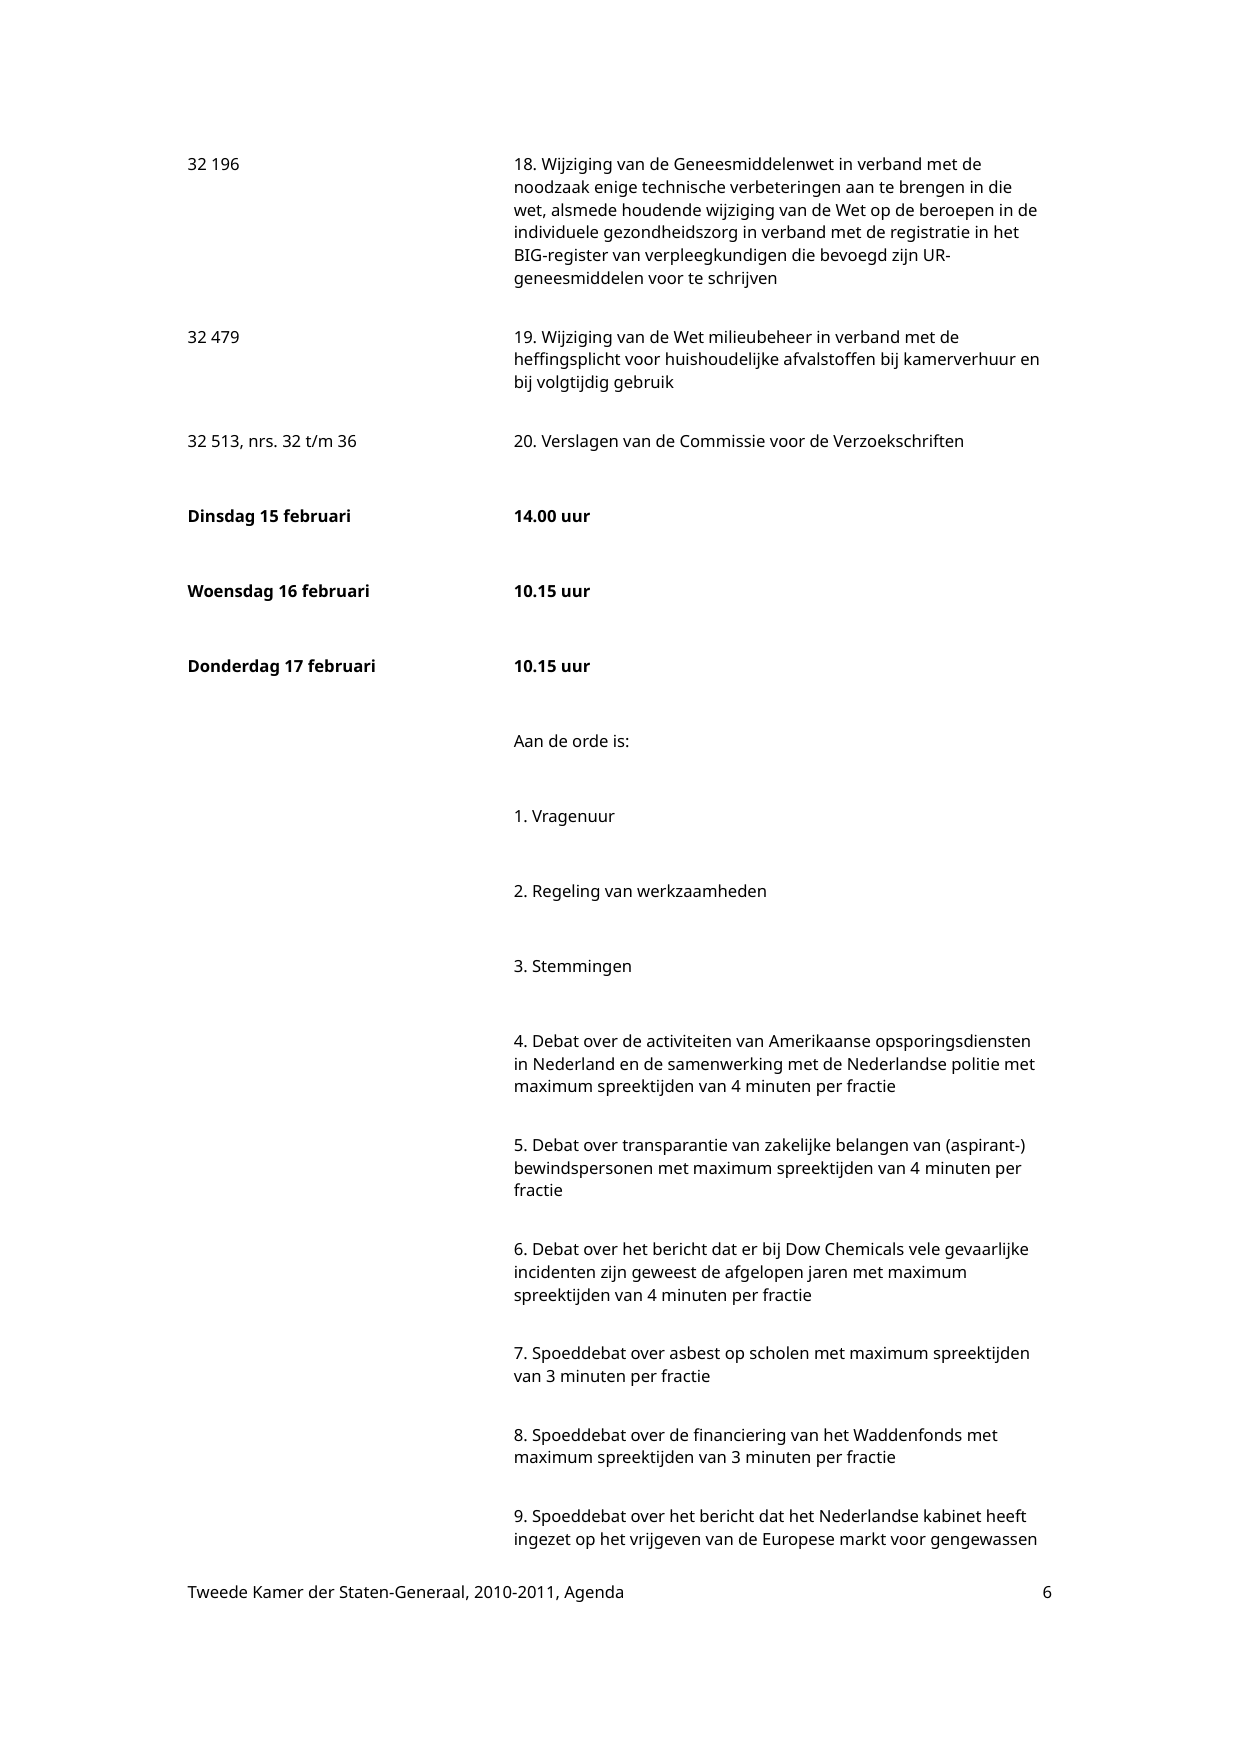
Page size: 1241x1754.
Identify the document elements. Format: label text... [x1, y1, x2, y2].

table_cell 7. Spoeddebat over asbest op scholen met maximum spreektijden van 3 minuten per fractie [510, 1339, 1053, 1420]
table_cell [490, 150, 510, 322]
table_cell [188, 726, 490, 801]
table_cell [490, 1420, 510, 1502]
table_cell [490, 322, 510, 426]
table_cell [188, 1420, 490, 1502]
table_cell 10.15 uur [510, 576, 1053, 651]
table_cell [188, 1339, 490, 1420]
table_cell [490, 1339, 510, 1420]
table_cell [490, 1131, 510, 1235]
table_cell [188, 876, 490, 951]
table_cell [490, 951, 510, 1026]
table_cell 18. Wijziging van de Geneesmiddelenwet in verband met de noodzaak enige technische verbeteringen aan te brengen in die wet, alsmede houdende wijziging van de Wet op de beroepen in de individuele gezondheidszorg in verband met de registratie in het BIG-register van verpleegkundigen die bevoegd zijn UR-geneesmiddelen voor te schrijven [510, 150, 1053, 322]
table_cell [490, 426, 510, 501]
table_header [490, 501, 510, 576]
table_header 14.00 uur [510, 501, 1053, 576]
table_cell [490, 1502, 510, 1566]
table_cell 32 196 [188, 150, 490, 322]
table_cell [490, 1026, 510, 1131]
table_cell 19. Wijziging van de Wet milieubeheer in verband met de heffingsplicht voor huishoudelijke afvalstoffen bij kamerverhuur en bij volgtijdig gebruik [510, 322, 1053, 426]
table_cell [490, 801, 510, 876]
table_cell [490, 726, 510, 801]
table_cell 6. Debat over het bericht dat er bij Dow Chemicals vele gevaarlijke incidenten zijn geweest de afgelopen jaren met maximum spreektijden van 4 minuten per fractie [510, 1235, 1053, 1339]
table_cell Donderdag 17 februari [188, 651, 490, 726]
table_cell [188, 1235, 490, 1339]
table_cell [188, 1026, 490, 1131]
table_cell [188, 1502, 490, 1566]
table_cell Aan de orde is: [510, 726, 1053, 801]
table_cell 10.15 uur [510, 651, 1053, 726]
table_header Dinsdag 15 februari [188, 501, 490, 576]
table_cell 2. Regeling van werkzaamheden [510, 876, 1053, 951]
table_cell 8. Spoeddebat over de financiering van het Waddenfonds met maximum spreektijden van 3 minuten per fractie [510, 1420, 1053, 1502]
table_cell [490, 576, 510, 651]
table_cell Woensdag 16 februari [188, 576, 490, 651]
table_cell 3. Stemmingen [510, 951, 1053, 1026]
table_cell 4. Debat over de activiteiten van Amerikaanse opsporingsdiensten in Nederland en de samenwerking met de Nederlandse politie met maximum spreektijden van 4 minuten per fractie [510, 1026, 1053, 1131]
table_cell 9. Spoeddebat over het bericht dat het Nederlandse kabinet heeft ingezet op het vrijgeven van de Europese markt voor gengewassen [510, 1502, 1053, 1566]
table_cell [490, 651, 510, 726]
table_cell 5. Debat over transparantie van zakelijke belangen van (aspirant-) bewindspersonen met maximum spreektijden van 4 minuten per fractie [510, 1131, 1053, 1235]
table_cell [490, 876, 510, 951]
table_cell [188, 801, 490, 876]
table_cell 32 479 [188, 322, 490, 426]
table_cell 32 513, nrs. 32 t/m 36 [188, 426, 490, 501]
table_cell [188, 1131, 490, 1235]
table_cell 20. Verslagen van de Commissie voor de Verzoekschriften [510, 426, 1053, 501]
table_cell 1. Vragenuur [510, 801, 1053, 876]
table_cell [490, 1235, 510, 1339]
table_cell [188, 951, 490, 1026]
